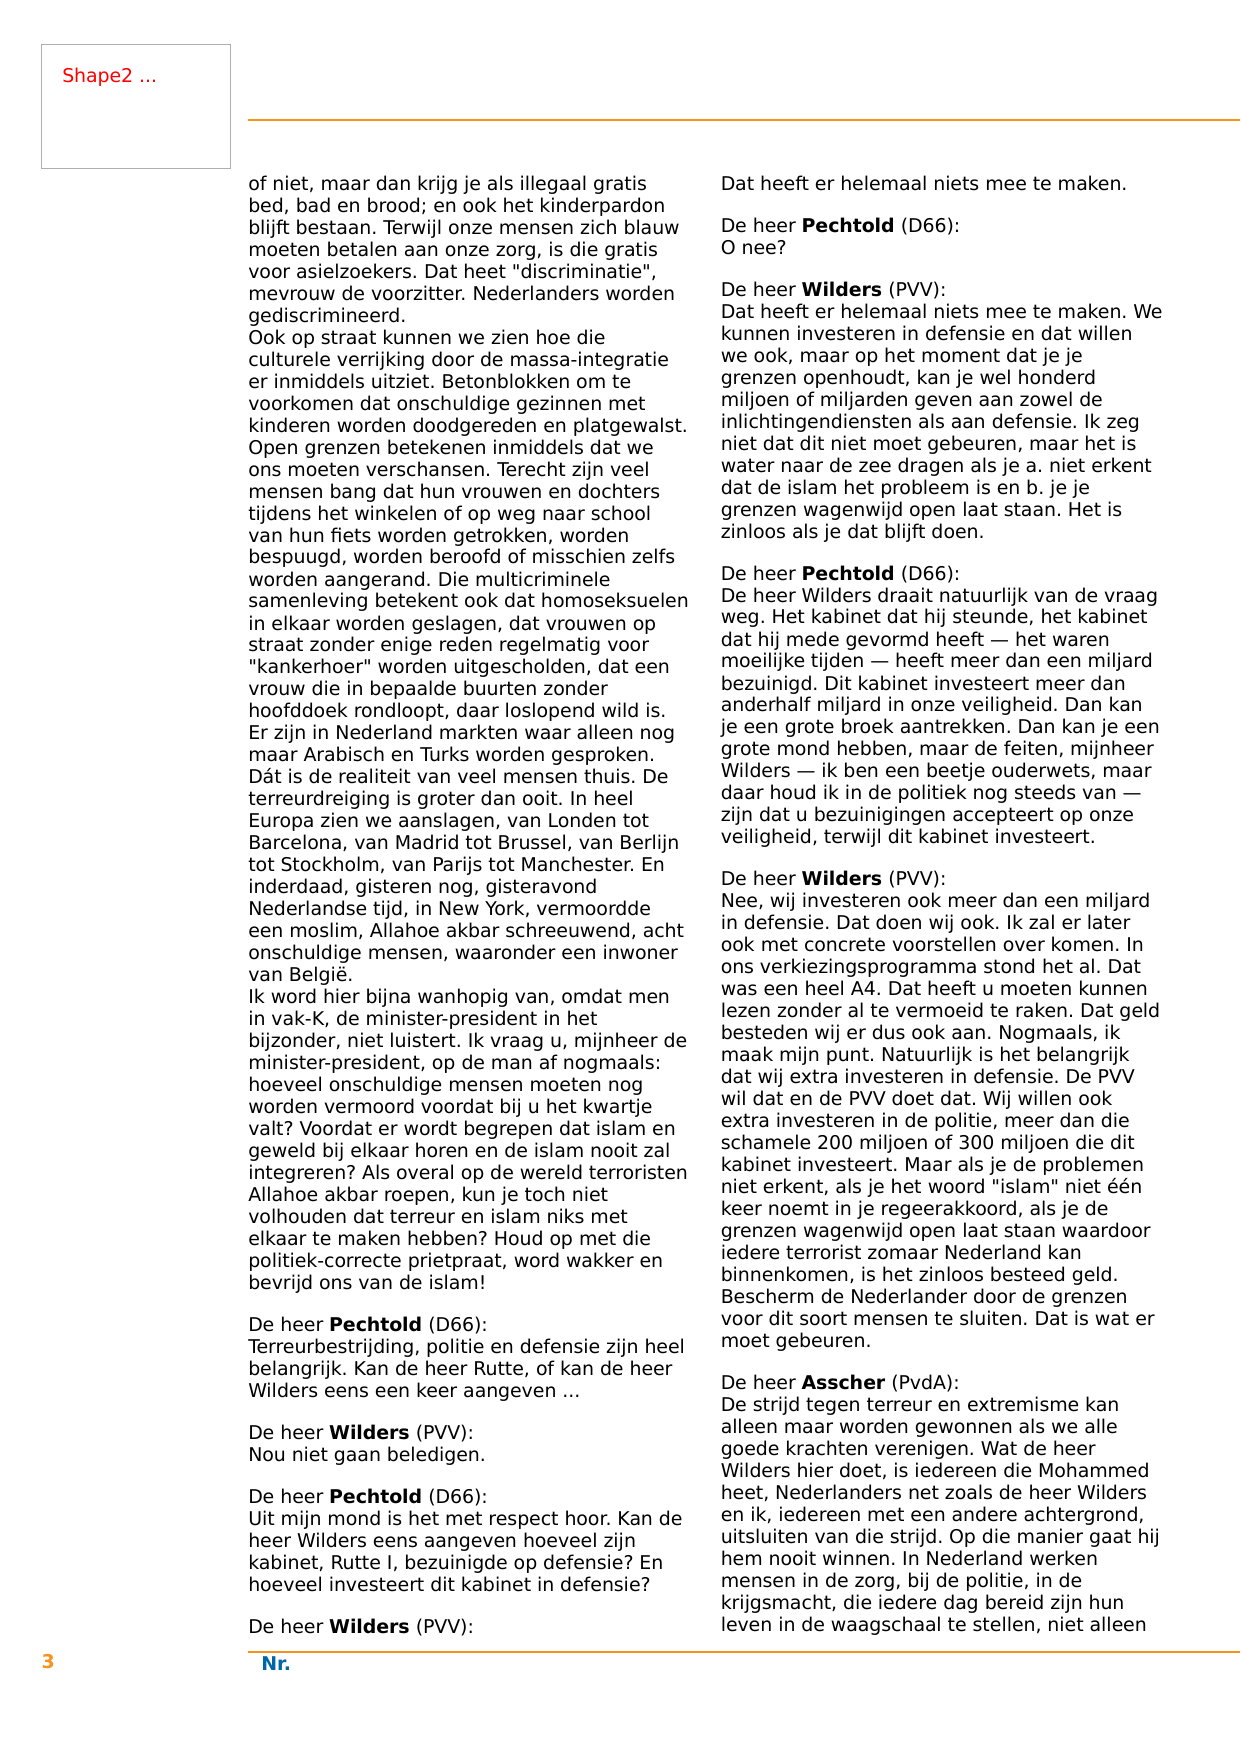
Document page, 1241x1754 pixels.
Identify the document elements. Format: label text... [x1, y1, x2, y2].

text De heer Pechtold (D66): [248, 1486, 691, 1508]
text De heer Pechtold (D66): [721, 562, 1163, 584]
text De heer Wilders (PVV): [248, 1616, 691, 1637]
text Nou niet gaan beledigen. [248, 1444, 691, 1466]
text De heer Asscher (PvdA): [721, 1372, 1163, 1394]
text Nee, wij investeren ook meer dan een miljard in defensie. Dat doen wij ook. Ik zal er later ook met concrete voorstellen over komen. In ons verkiezingsprogramma stond het al. Dat was een heel A4. Dat heeft u moeten kunnen lezen zonder al te vermoeid te raken. Dat geld besteden wij er dus ook aan. Nogmaals, ik maak mijn punt. Natuurlijk is het belangrijk dat wij extra investeren in defensie. De PVV wil dat en de PVV doet dat. Wij willen ook extra investeren in de politie, meer dan die schamele 200 miljoen of 300 miljoen die dit kabinet investeert. Maar als je de problemen niet erkent, als je het woord "islam" niet één keer noemt in je regeerakkoord, als je de grenzen wagenwijd open laat staan waardoor iedere terrorist zomaar Nederland kan binnenkomen, is het zinloos besteed geld. Bescherm de Nederlander door de grenzen voor dit soort mensen te sluiten. Dat is wat er moet gebeuren. [721, 890, 1163, 1352]
text Ook op straat kunnen we zien hoe die culturele verrijking door de massa-integratie er inmiddels uitziet. Betonblokken om te voorkomen dat onschuldige gezinnen met kinderen worden doodgereden en platgewalst. Open grenzen betekenen inmiddels dat we ons moeten verschansen. Terecht zijn veel mensen bang dat hun vrouwen en dochters tijdens het winkelen of op weg naar school van hun fiets worden getrokken, worden bespuugd, worden beroofd of misschien zelfs worden aangerand. Die multicriminele samenleving betekent ook dat homoseksuelen in elkaar worden geslagen, dat vrouwen op straat zonder enige reden regelmatig voor "kankerhoer" worden uitgescholden, dat een vrouw die in bepaalde buurten zonder hoofddoek rondloopt, daar loslopend wild is. Er zijn in Nederland markten waar alleen nog maar Arabisch en Turks worden gesproken. Dát is de realiteit van veel mensen thuis. De terreurdreiging is groter dan ooit. In heel Europa zien we aanslagen, van Londen tot Barcelona, van Madrid tot Brussel, van Berlijn tot Stockholm, van Parijs tot Manchester. En inderdaad, gisteren nog, gisteravond Nederlandse tijd, in New York, vermoordde een moslim, Allahoe akbar schreeuwend, acht onschuldige mensen, waaronder een inwoner van België. [248, 327, 691, 986]
text De heer Wilders (PVV): [248, 1422, 691, 1444]
text Terreurbestrijding, politie en defensie zijn heel belangrijk. Kan de heer Rutte, of kan de heer Wilders eens een keer aangeven ... [248, 1336, 691, 1402]
text Uit mijn mond is het met respect hoor. Kan de heer Wilders eens aangeven hoeveel zijn kabinet, Rutte I, bezuinigde op defensie? En hoeveel investeert dit kabinet in defensie? [248, 1508, 691, 1596]
text De heer Wilders (PVV): [721, 279, 1163, 301]
text Dat heeft er helemaal niets mee te maken. [721, 173, 1163, 195]
text De strijd tegen terreur en extremisme kan alleen maar worden gewonnen als we alle goede krachten verenigen. Wat de heer Wilders hier doet, is iedereen die Mohammed heet, Nederlanders net zoals de heer Wilders en ik, iedereen met een andere achtergrond, uitsluiten van die strijd. Op die manier gaat hij hem nooit winnen. In Nederland werken mensen in de zorg, bij de politie, in de krijgsmacht, die iedere dag bereid zijn hun leven in de waagschaal te stellen, niet alleen [721, 1394, 1163, 1636]
text O nee? [721, 237, 1163, 259]
text of niet, maar dan krijg je als illegaal gratis bed, bad en brood; en ook het kinderpardon blijft bestaan. Terwijl onze mensen zich blauw moeten betalen aan onze zorg, is die gratis voor asielzoekers. Dat heet "discriminatie", mevrouw de voorzitter. Nederlanders worden gediscrimineerd. [248, 173, 691, 327]
text De heer Pechtold (D66): [248, 1314, 691, 1336]
text Dat heeft er helemaal niets mee te maken. We kunnen investeren in defensie en dat willen we ook, maar op het moment dat je je grenzen openhoudt, kan je wel honderd miljoen of miljarden geven aan zowel de inlichtingendiensten als aan defensie. Ik zeg niet dat dit niet moet gebeuren, maar het is water naar de zee dragen als je a. niet erkent dat de islam het probleem is en b. je je grenzen wagenwijd open laat staan. Het is zinloos als je dat blijft doen. [721, 301, 1163, 542]
text De heer Wilders draait natuurlijk van de vraag weg. Het kabinet dat hij steunde, het kabinet dat hij mede gevormd heeft — het waren moeilijke tijden — heeft meer dan een miljard bezuinigd. Dit kabinet investeert meer dan anderhalf miljard in onze veiligheid. Dan kan je een grote broek aantrekken. Dan kan je een grote mond hebben, maar de feiten, mijnheer Wilders — ik ben een beetje ouderwets, maar daar houd ik in de politiek nog steeds van — zijn dat u bezuinigingen accepteert op onze veiligheid, terwijl dit kabinet investeert. [721, 584, 1163, 848]
text De heer Wilders (PVV): [721, 868, 1163, 890]
text De heer Pechtold (D66): [721, 215, 1163, 237]
text Ik word hier bijna wanhopig van, omdat men in vak-K, de minister-president in het bijzonder, niet luistert. Ik vraag u, mijnheer de minister-president, op de man af nogmaals: hoeveel onschuldige mensen moeten nog worden vermoord voordat bij u het kwartje valt? Voordat er wordt begrepen dat islam en geweld bij elkaar horen en de islam nooit zal integreren? Als overal op de wereld terroristen Allahoe akbar roepen, kun je toch niet volhouden dat terreur en islam niks met elkaar te maken hebben? Houd op met die politiek-correcte prietpraat, word wakker en bevrijd ons van de islam! [248, 986, 691, 1294]
